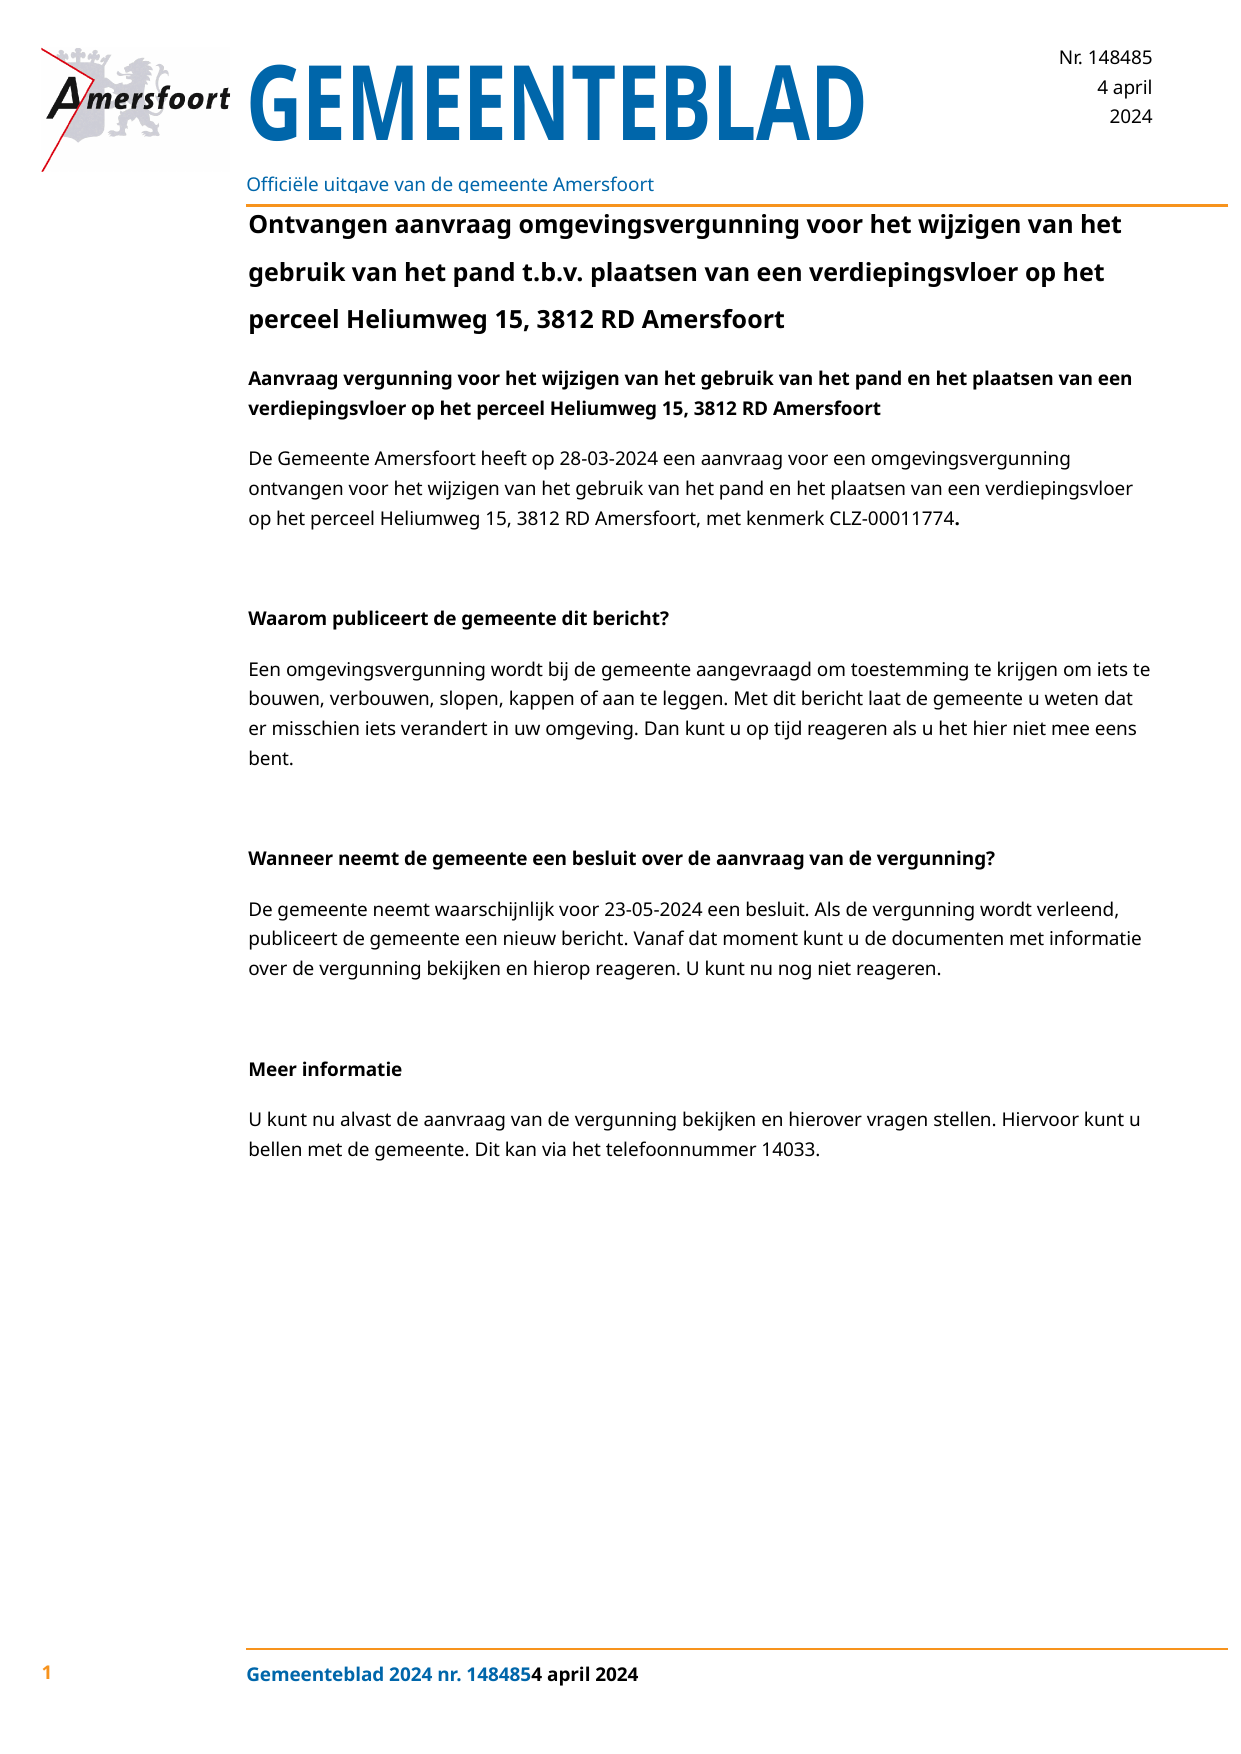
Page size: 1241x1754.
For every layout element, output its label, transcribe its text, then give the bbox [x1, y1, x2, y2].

picture [41, 47, 231, 172]
text Waarom publiceert de gemeente dit bericht? [248, 606, 1152, 631]
text Meer informatie [248, 1056, 1152, 1082]
text U kunt nu alvast de aanvraag van de vergunning bekijken en hierover vragen stellen. Hiervoor kunt u bellen met de gemeente. Dit kan via het telefoonnummer 14033. [248, 1106, 1152, 1162]
text Aanvraag vergunning voor het wijzigen van het gebruik van het pand en het plaatsen van een verdiepingsvloer op het perceel Heliumweg 15, 3812 RD Amersfoort [248, 366, 1152, 421]
text Wanneer neemt de gemeente een besluit over de aanvraag van de vergunning? [248, 846, 1152, 871]
text De Gemeente Amersfoort heeft op 28-03-2024 een aanvraag voor een omgevingsvergunning ontvangen voor het wijzigen van het gebruik van het pand en het plaatsen van een verdiepingsvloer op het perceel Heliumweg 15, 3812 RD Amersfoort, met kenmerk CLZ-00011774. [248, 446, 1152, 530]
text De gemeente neemt waarschijnlijk voor 23-05-2024 een besluit. Als de vergunning wordt verleend, publiceert de gemeente een nieuw bericht. Vanaf dat moment kunt u de documenten met informatie over de vergunning bekijken en hierop reageren. U kunt nu nog niet reageren. [248, 896, 1152, 981]
text Een omgevingsvergunning wordt bij de gemeente aangevraagd om toestemming te krijgen om iets te bouwen, verbouwen, slopen, kappen of aan te leggen. Met dit bericht laat de gemeente u weten dat er misschien iets verandert in uw omgeving. Dan kunt u op tijd reageren als u het hier niet mee eens bent. [248, 656, 1152, 770]
text Ontvangen aanvraag omgevingsvergunning voor het wijzigen van het gebruik van het pand t.b.v. plaatsen van een verdiepingsvloer op het perceel Heliumweg 15, 3812 RD Amersfoort [248, 207, 1152, 336]
